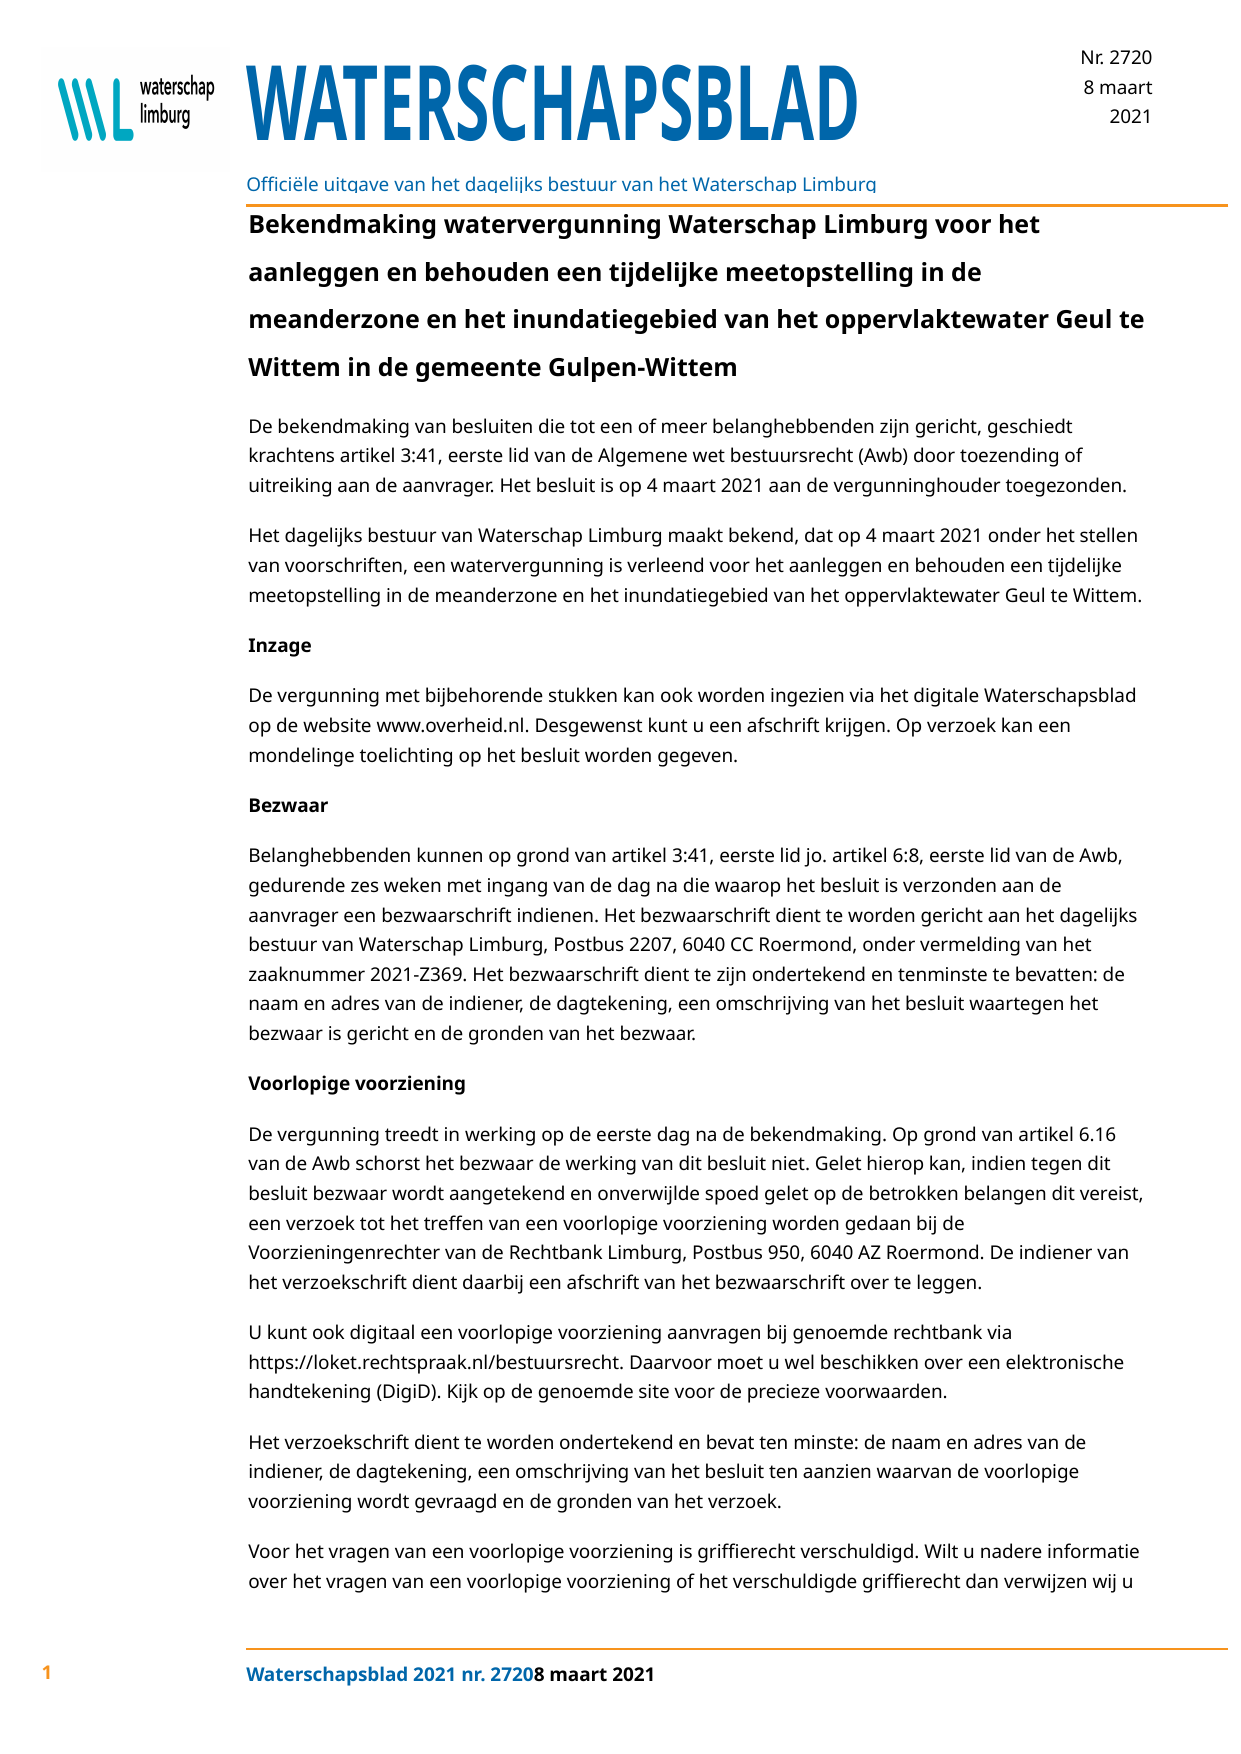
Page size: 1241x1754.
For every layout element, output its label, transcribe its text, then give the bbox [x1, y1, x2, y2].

text De vergunning treedt in werking op de eerste dag na de bekendmaking. Op grond van artikel 6.16 van de Awb schorst het bezwaar de werking van dit besluit niet. Gelet hierop kan, indien tegen dit besluit bezwaar wordt aangetekend en onverwijlde spoed gelet op de betrokken belangen dit vereist, een verzoek tot het treffen van een voorlopige voorziening worden gedaan bij de Voorzieningenrechter van de Rechtbank Limburg, Postbus 950, 6040 AZ Roermond. De indiener van het verzoekschrift dient daarbij een afschrift van het bezwaarschrift over te leggen. [248, 1121, 1152, 1295]
text De bekendmaking van besluiten die tot een of meer belanghebbenden zijn gericht, geschiedt krachtens artikel 3:41, eerste lid van de Algemene wet bestuursrecht (Awb) door toezending of uitreiking aan de aanvrager. Het besluit is op 4 maart 2021 aan de vergunninghouder toegezonden. [248, 413, 1152, 498]
text Bekendmaking watervergunning Waterschap Limburg voor het aanleggen en behouden een tijdelijke meetopstelling in de meanderzone en het inundatiegebied van het oppervlaktewater Geul te Wittem in de gemeente Gulpen-Wittem [248, 207, 1152, 384]
text Het verzoekschrift dient te worden ondertekend en bevat ten minste: de naam en adres van de indiener, de dagtekening, een omschrijving van het besluit ten aanzien waarvan de voorlopige voorziening wordt gevraagd en de gronden van het verzoek. [248, 1429, 1152, 1514]
text De vergunning met bijbehorende stukken kan ook worden ingezien via het digitale Waterschapsblad op de website www.overheid.nl. Desgewenst kunt u een afschrift krijgen. Op verzoek kan een mondelinge toelichting op het besluit worden gegeven. [248, 683, 1152, 768]
text Voor het vragen van een voorlopige voorziening is griffierecht verschuldigd. Wilt u nadere informatie over het vragen van een voorlopige voorziening of het verschuldigde griffierecht dan verwijzen wij u [248, 1538, 1152, 1594]
text Inzage [248, 632, 1152, 658]
text U kunt ook digitaal een voorlopige voorziening aanvragen bij genoemde rechtbank via https://loket.rechtspraak.nl/bestuursrecht. Daarvoor moet u wel beschikken over een elektronische handtekening (DigiD). Kijk op de genoemde site voor de precieze voorwaarden. [248, 1319, 1152, 1404]
picture [41, 47, 231, 172]
text Bezwaar [248, 792, 1152, 818]
text Voorlopige voorziening [248, 1071, 1152, 1096]
text Belanghebbenden kunnen op grond van artikel 3:41, eerste lid jo. artikel 6:8, eerste lid van de Awb, gedurende zes weken met ingang van de dag na die waarop het besluit is verzonden aan de aanvrager een bezwaarschrift indienen. Het bezwaarschrift dient te worden gericht aan het dagelijks bestuur van Waterschap Limburg, Postbus 2207, 6040 CC Roermond, onder vermelding van het zaaknummer 2021-Z369. Het bezwaarschrift dient te zijn ondertekend en tenminste te bevatten: de naam en adres van de indiener, de dagtekening, een omschrijving van het besluit waartegen het bezwaar is gericht en de gronden van het bezwaar. [248, 843, 1152, 1046]
text Het dagelijks bestuur van Waterschap Limburg maakt bekend, dat op 4 maart 2021 onder het stellen van voorschriften, een watervergunning is verleend voor het aanleggen en behouden een tijdelijke meetopstelling in de meanderzone en het inundatiegebied van het oppervlaktewater Geul te Wittem. [248, 523, 1152, 608]
